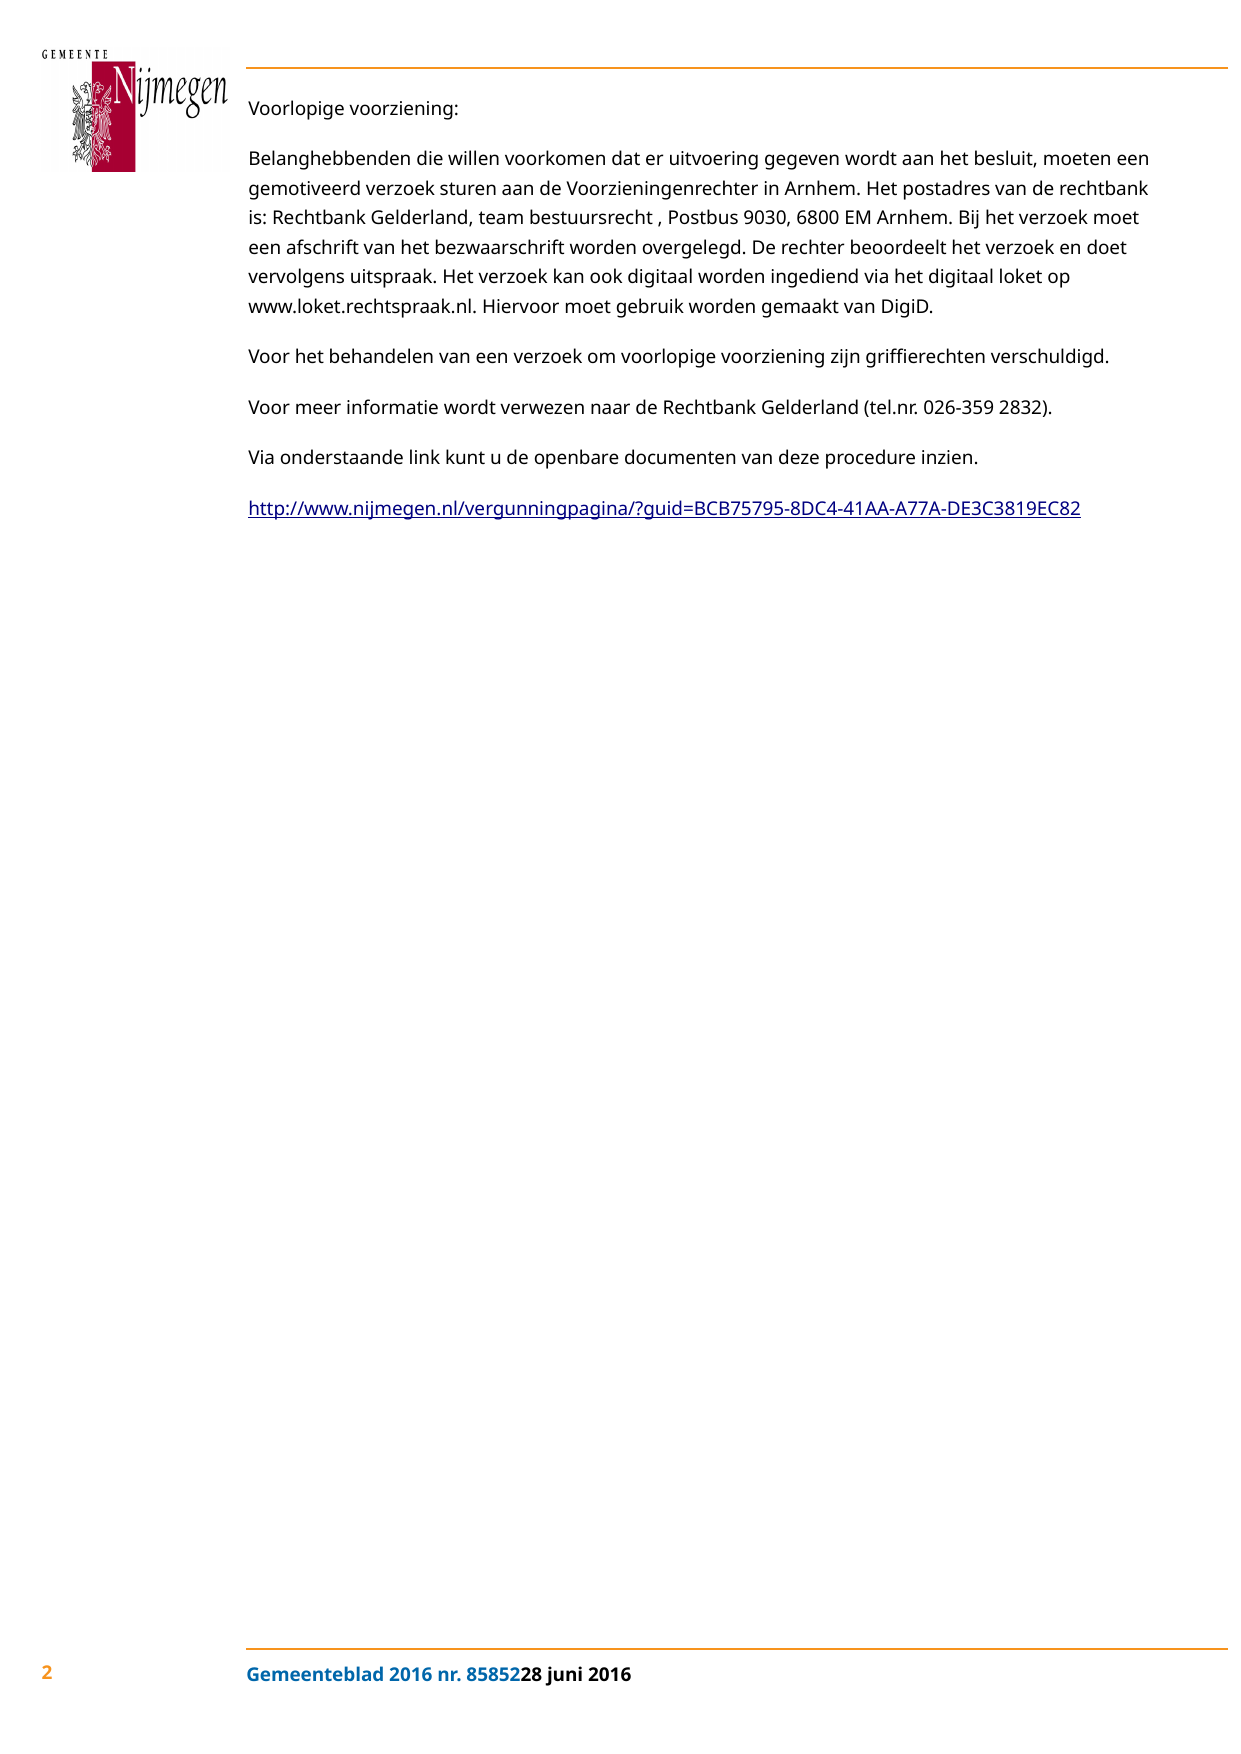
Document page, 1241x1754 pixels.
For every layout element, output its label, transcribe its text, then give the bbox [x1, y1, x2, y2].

picture [41, 47, 231, 172]
text Belanghebbenden die willen voorkomen dat er uitvoering gegeven wordt aan het besluit, moeten een gemotiveerd verzoek sturen aan de Voorzieningenrechter in Arnhem. Het postadres van de rechtbank is: Rechtbank Gelderland, team bestuursrecht , Postbus 9030, 6800 EM Arnhem. Bij het verzoek moet een afschrift van het bezwaarschrift worden overgelegd. De rechter beoordeelt het verzoek en doet vervolgens uitspraak. Het verzoek kan ook digitaal worden ingediend via het digitaal loket op www.loket.rechtspraak.nl. Hiervoor moet gebruik worden gemaakt van DigiD. [248, 145, 1152, 319]
text Voor het behandelen van een verzoek om voorlopige voorziening zijn griffierechten verschuldigd. [248, 343, 1152, 369]
text Voorlopige voorziening: [248, 95, 1152, 121]
text Voor meer informatie wordt verwezen naar de Rechtbank Gelderland (tel.nr. 026-359 2832). [248, 394, 1152, 420]
text http://www.nijmegen.nl/vergunningpagina/?guid=BCB75795-8DC4-41AA-A77A-DE3C3819EC82 [248, 495, 1152, 521]
text Via onderstaande link kunt u de openbare documenten van deze procedure inzien. [248, 444, 1152, 470]
